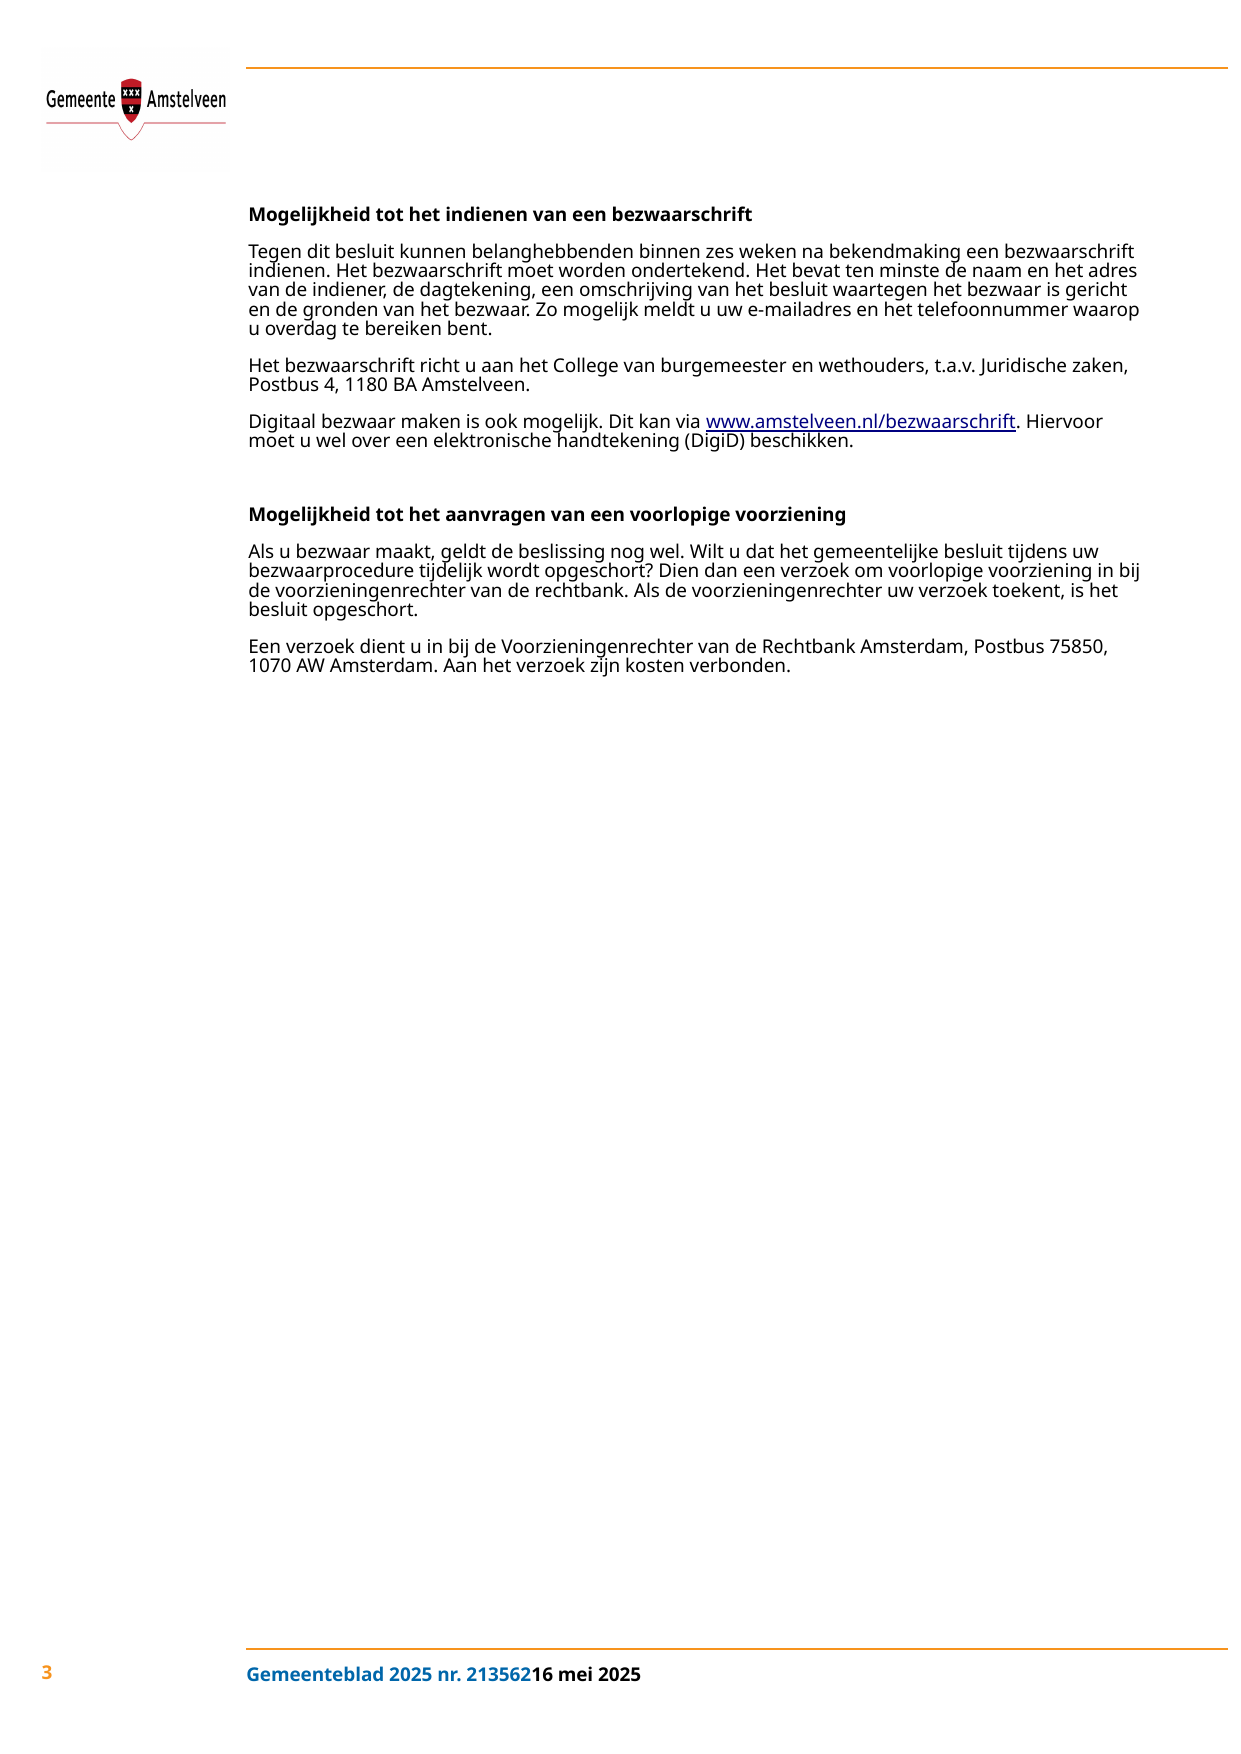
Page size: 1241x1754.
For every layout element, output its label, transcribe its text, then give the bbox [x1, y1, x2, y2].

picture [41, 47, 231, 172]
text Mogelijkheid tot het indienen van een bezwaarschrift [248, 206, 1152, 225]
text Digitaal bezwaar maken is ook mogelijk. Dit kan via www.amstelveen.nl/bezwaarschrift. Hiervoor moet u wel over een elektronische handtekening (DigiD) beschikken. [248, 413, 1152, 452]
text Het bezwaarschrift richt u aan het College van burgemeester en wethouders, t.a.v. Juridische zaken, Postbus 4, 1180 BA Amstelveen. [248, 357, 1152, 395]
text Als u bezwaar maakt, geldt de beslissing nog wel. Wilt u dat het gemeentelijke besluit tijdens uw bezwaarprocedure tijdelijk wordt opgeschort? Dien dan een verzoek om voorlopige voorziening in bij de voorzieningenrechter van de rechtbank. Als de voorzieningenrechter uw verzoek toekent, is het besluit opgeschort. [248, 543, 1152, 620]
text Een verzoek dient u in bij de Voorzieningenrechter van de Rechtbank Amsterdam, Postbus 75850, 1070 AW Amsterdam. Aan het verzoek zijn kosten verbonden. [248, 638, 1152, 677]
text Tegen dit besluit kunnen belanghebbenden binnen zes weken na bekendmaking een bezwaarschrift indienen. Het bezwaarschrift moet worden ondertekend. Het bevat ten minste de naam en het adres van de indiener, de dagtekening, een omschrijving van het besluit waartegen het bezwaar is gericht en de gronden van het bezwaar. Zo mogelijk meldt u uw e-mailadres en het telefoonnummer waarop u overdag te bereiken bent. [248, 243, 1152, 339]
text Mogelijkheid tot het aanvragen van een voorlopige voorziening [248, 506, 1152, 526]
